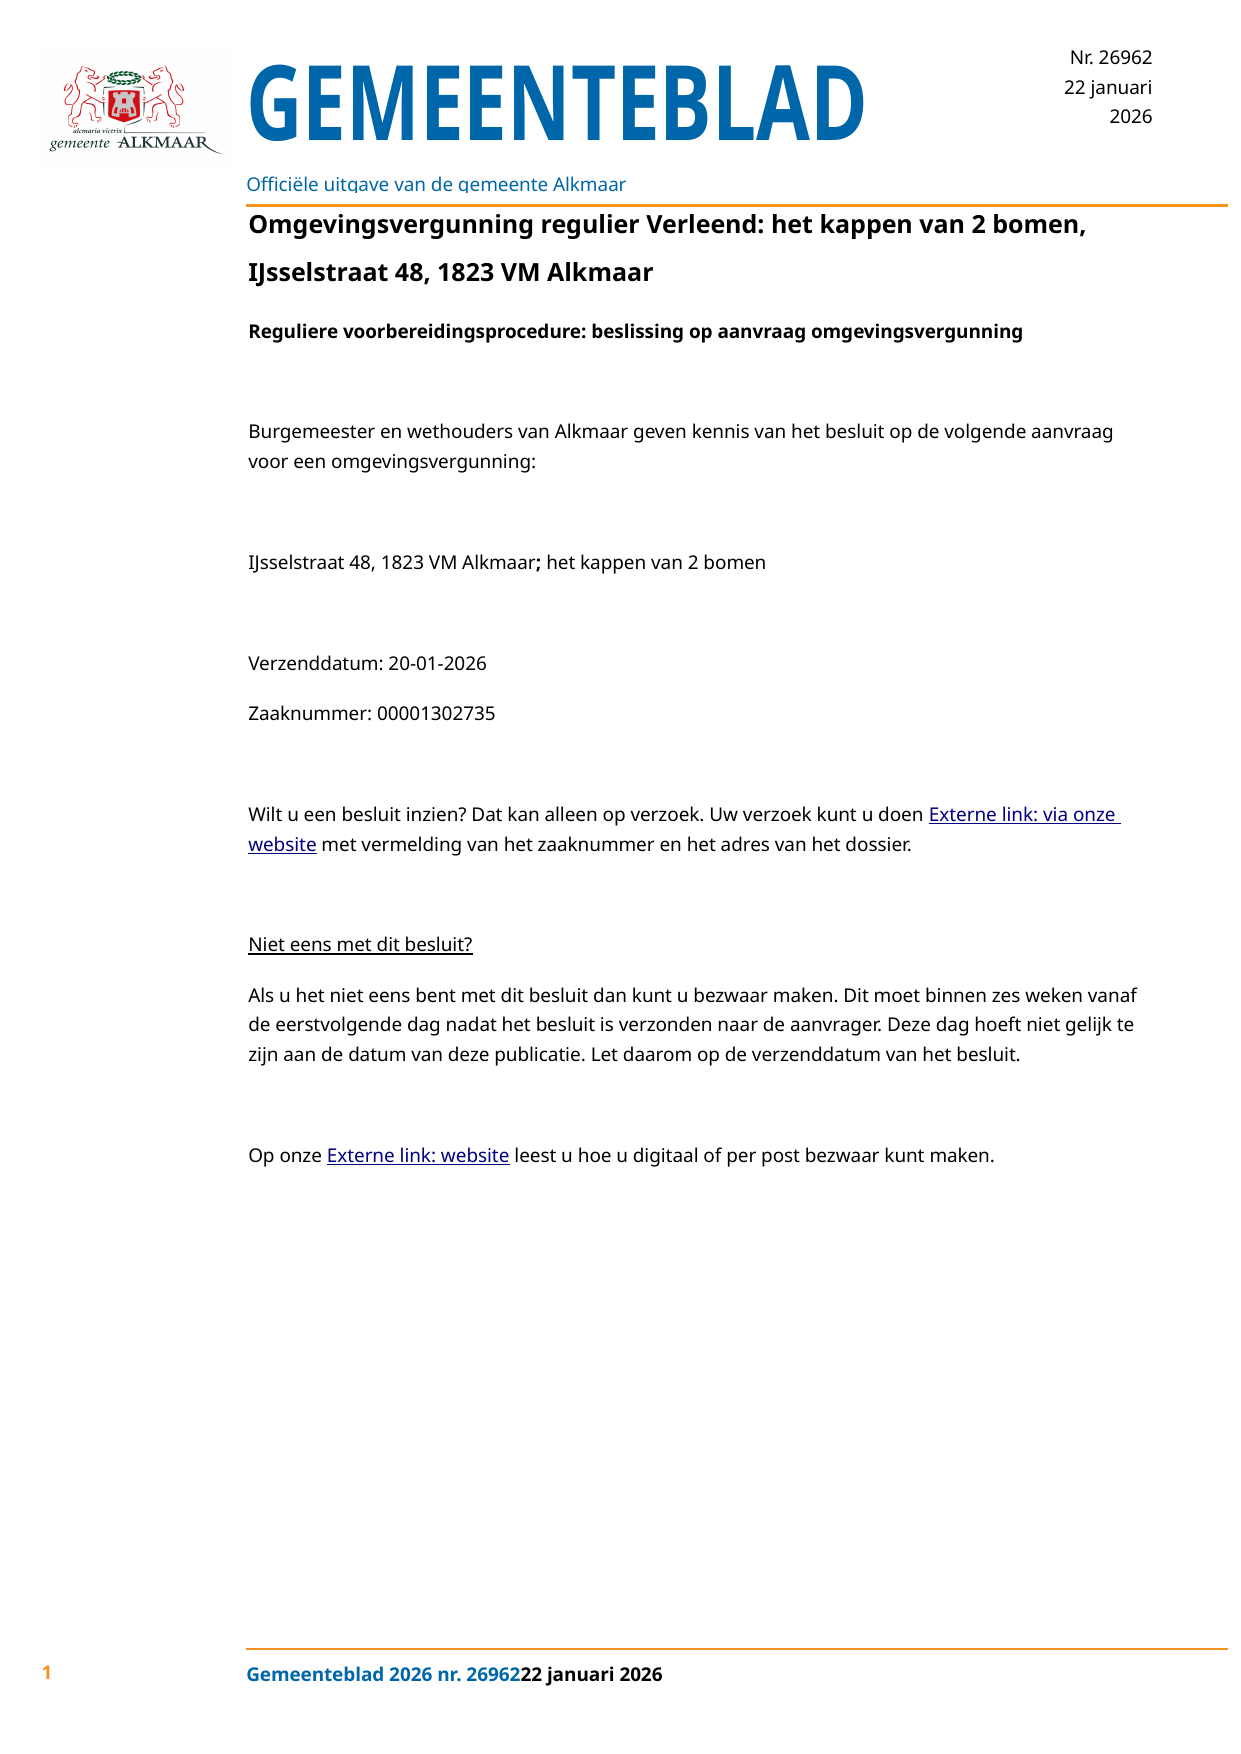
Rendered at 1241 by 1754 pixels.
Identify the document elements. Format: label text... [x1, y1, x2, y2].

text Verzenddatum: 20-01-2026 [248, 650, 1152, 676]
text IJsselstraat 48, 1823 VM Alkmaar; het kappen van 2 bomen [248, 549, 1152, 575]
text Burgemeester en wethouders van Alkmaar geven kennis van het besluit op de volgende aanvraag voor een omgevingsvergunning: [248, 419, 1152, 474]
text Als u het niet eens bent met dit besluit dan kunt u bezwaar maken. Dit moet binnen zes weken vanaf de eerstvolgende dag nadat het besluit is verzonden naar de aanvrager. Deze dag hoeft niet gelijk te zijn aan de datum van deze publicatie. Let daarom op de verzenddatum van het besluit. [248, 982, 1152, 1067]
picture [41, 47, 231, 172]
text Omgevingsvergunning regulier Verleend: het kappen van 2 bomen, IJsselstraat 48, 1823 VM Alkmaar [248, 207, 1152, 288]
text Op onze Externe link: website leest u hoe u digitaal of per post bezwaar kunt maken. [248, 1142, 1152, 1168]
text Niet eens met dit besluit? [248, 932, 1152, 957]
text Reguliere voorbereidingsprocedure: beslissing op aanvraag omgevingsvergunning [248, 318, 1152, 344]
text Zaaknummer: 00001302735 [248, 700, 1152, 726]
text Wilt u een besluit inzien? Dat kan alleen op verzoek. Uw verzoek kunt u doen Externe link: via onze website met vermelding van het zaaknummer en het adres van het dossier. [248, 801, 1152, 857]
